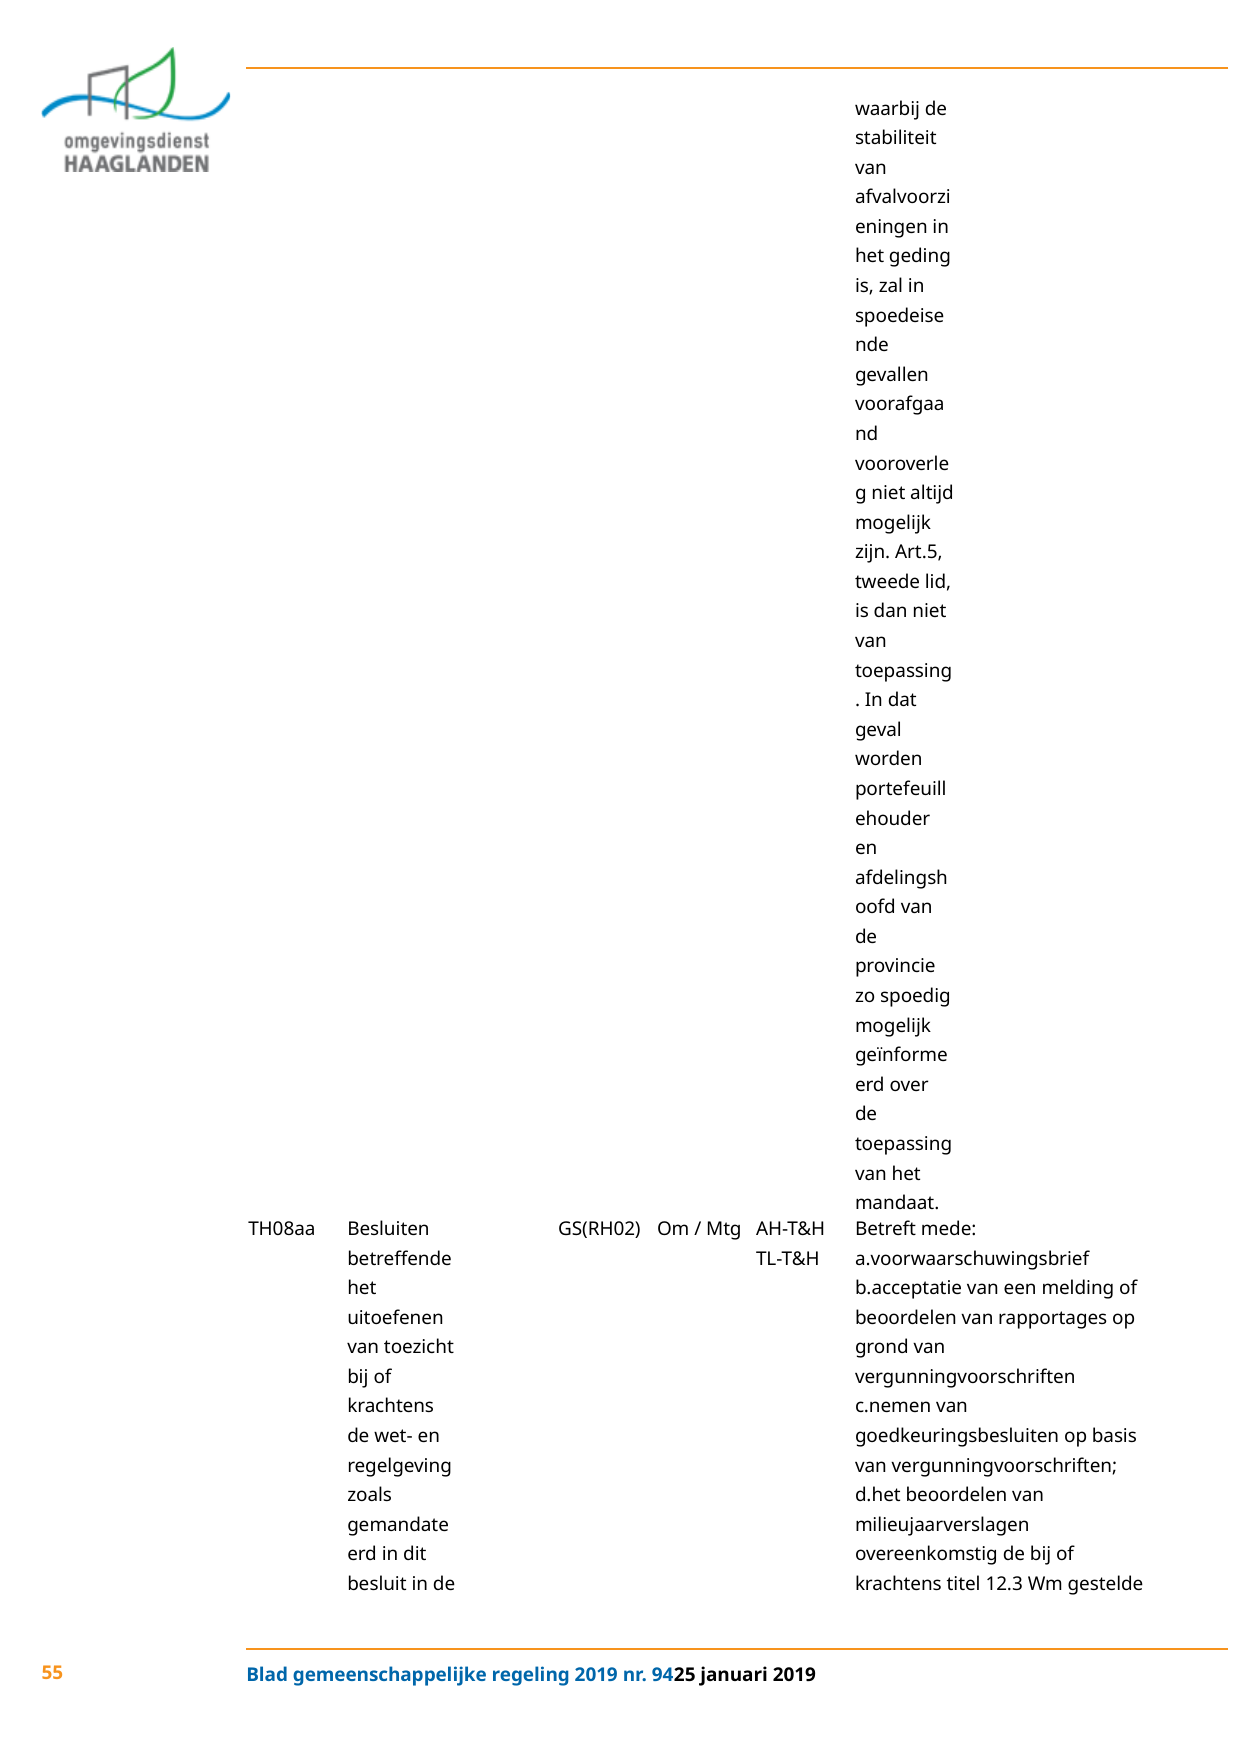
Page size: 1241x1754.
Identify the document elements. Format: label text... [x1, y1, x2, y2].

table_cell [347, 95, 459, 1215]
table_cell Besluiten betreffende het uitoefenen van toezicht bij of krachtens de wet- en regelgeving zoals gemandateerd in dit besluit in de [347, 1215, 459, 1596]
table_cell AH-T&H TL-T&H [756, 1215, 855, 1596]
table_cell GS(RH02) [558, 1215, 657, 1596]
table_cell [558, 95, 657, 1215]
table_cell Betreft mede: a.voorwaarschuwingsbrief b.acceptatie van een melding of beoordelen van rapportages op grond van vergunningvoorschriften c.nemen van goedkeuringsbesluiten op basis van vergunningvoorschriften; d.het beoordelen van milieujaarverslagen overeenkomstig de bij of krachtens titel 12.3 Wm gestelde [855, 1215, 1152, 1596]
table_cell Om / Mtg [657, 1215, 756, 1596]
table_cell [248, 95, 347, 1215]
table_cell waarbij de stabiliteit van afvalvoorzieningen in het geding is, zal in spoedeisende gevallen voorafgaand vooroverleg niet altijd mogelijk zijn. Art.5, tweede lid, is dan niet van toepassing. In dat geval worden portefeuillehouder en afdelingshoofd van de provincie zo spoedig mogelijk geïnformeerd over de toepassing van het mandaat. [855, 95, 954, 1215]
table_cell TH08aa [248, 1215, 347, 1596]
table_cell [756, 95, 855, 1215]
table_cell [459, 1215, 558, 1596]
table_cell [657, 95, 756, 1215]
table_cell [954, 95, 1152, 1215]
picture [41, 47, 231, 172]
table_cell [459, 95, 558, 1215]
